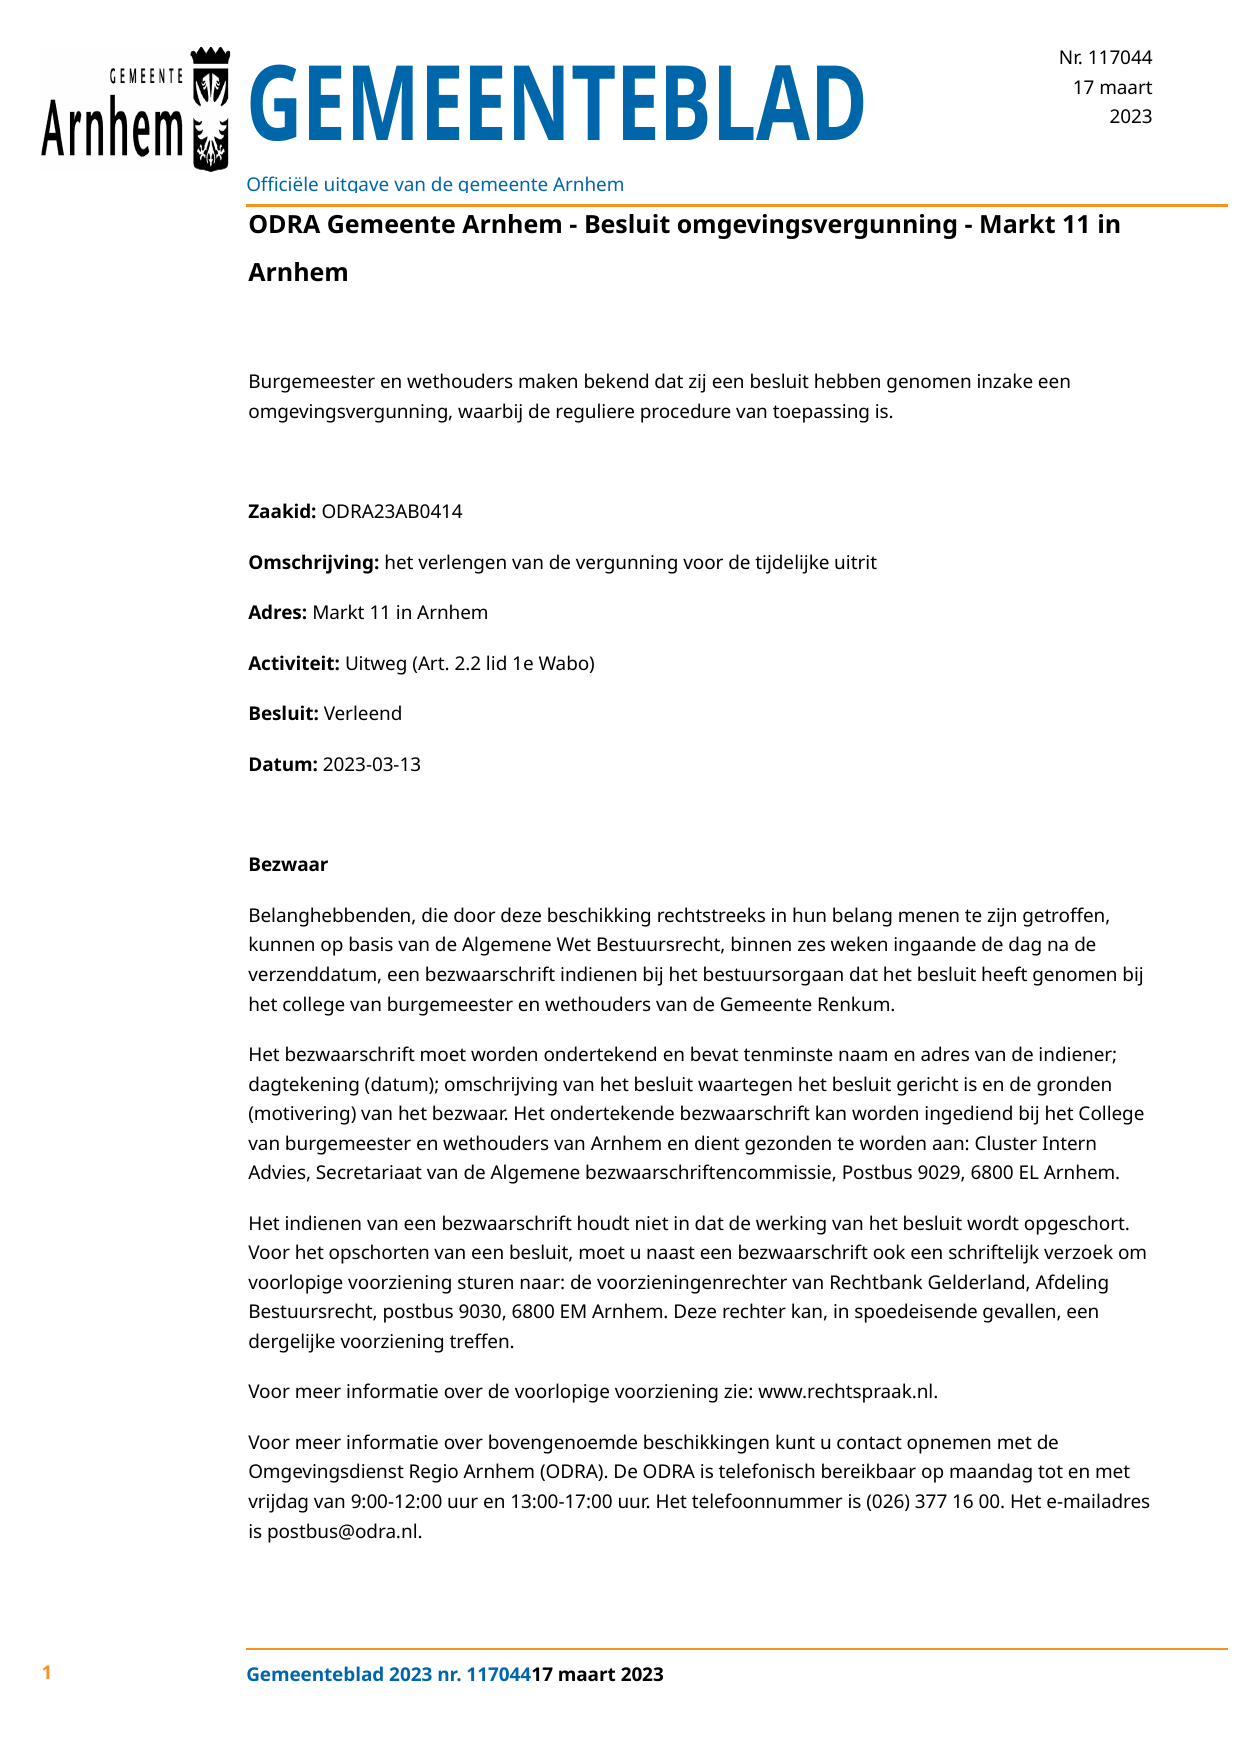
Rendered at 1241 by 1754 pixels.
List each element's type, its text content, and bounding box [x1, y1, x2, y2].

text Omschrijving: het verlengen van de vergunning voor de tijdelijke uitrit [248, 549, 1152, 575]
text Burgemeester en wethouders maken bekend dat zij een besluit hebben genomen inzake een omgevingsvergunning, waarbij de reguliere procedure van toepassing is. [248, 368, 1152, 424]
text Besluit: Verleend [248, 700, 1152, 726]
text Belanghebbenden, die door deze beschikking rechtstreeks in hun belang menen te zijn getroffen, kunnen op basis van de Algemene Wet Bestuursrecht, binnen zes weken ingaande de dag na de verzenddatum, een bezwaarschrift indienen bij het bestuursorgaan dat het besluit heeft genomen bij het college van burgemeester en wethouders van de Gemeente Renkum. [248, 902, 1152, 1017]
text Datum: 2023-03-13 [248, 751, 1152, 777]
text Bezwaar [248, 852, 1152, 877]
text Adres: Markt 11 in Arnhem [248, 599, 1152, 625]
text Voor meer informatie over bovengenoemde beschikkingen kunt u contact opnemen met de Omgevingsdienst Regio Arnhem (ODRA). De ODRA is telefonisch bereikbaar op maandag tot en met vrijdag van 9:00-12:00 uur en 13:00-17:00 uur. Het telefoonnummer is (026) 377 16 00. Het e-mailadres is postbus@odra.nl. [248, 1429, 1152, 1544]
text Het indienen van een bezwaarschrift houdt niet in dat de werking van het besluit wordt opgeschort. Voor het opschorten van een besluit, moet u naast een bezwaarschrift ook een schriftelijk verzoek om voorlopige voorziening sturen naar: de voorzieningenrechter van Rechtbank Gelderland, Afdeling Bestuursrecht, postbus 9030, 6800 EM Arnhem. Deze rechter kan, in spoedeisende gevallen, een dergelijke voorziening treffen. [248, 1210, 1152, 1354]
text Activiteit: Uitweg (Art. 2.2 lid 1e Wabo) [248, 650, 1152, 676]
text ODRA Gemeente Arnhem - Besluit omgevingsvergunning - Markt 11 in Arnhem [248, 207, 1152, 288]
picture [41, 47, 231, 172]
text Zaakid: ODRA23AB0414 [248, 499, 1152, 524]
text Voor meer informatie over de voorlopige voorziening zie: www.rechtspraak.nl. [248, 1379, 1152, 1404]
text Het bezwaarschrift moet worden ondertekend en bevat tenminste naam en adres van de indiener; dagtekening (datum); omschrijving van het besluit waartegen het besluit gericht is en de gronden (motivering) van het bezwaar. Het ondertekende bezwaarschrift kan worden ingediend bij het College van burgemeester en wethouders van Arnhem en dient gezonden te worden aan: Cluster Intern Advies, Secretariaat van de Algemene bezwaarschriftencommissie, Postbus 9029, 6800 EL Arnhem. [248, 1041, 1152, 1185]
